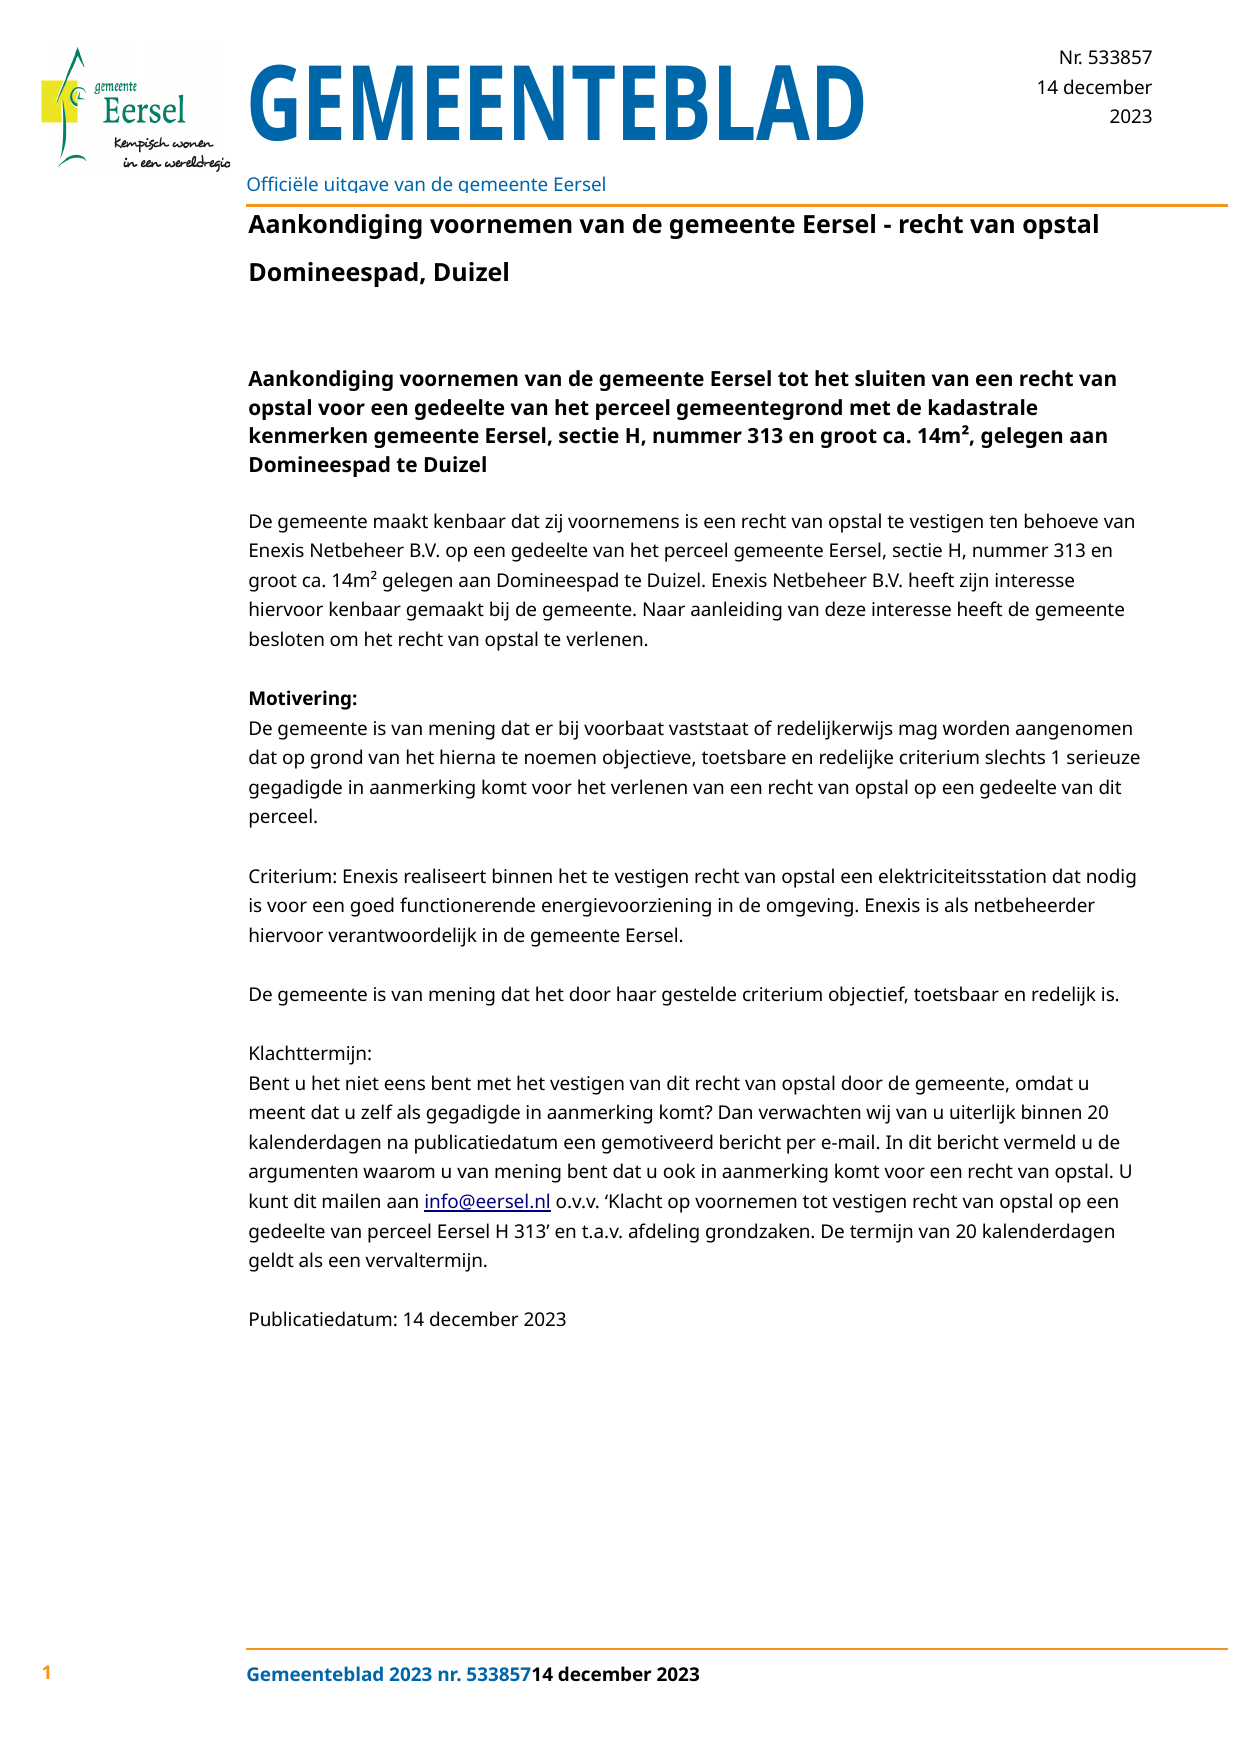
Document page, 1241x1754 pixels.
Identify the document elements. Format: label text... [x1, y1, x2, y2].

text Aankondiging voornemen van de gemeente Eersel tot het sluiten van een recht van opstal voor een gedeelte van het perceel gemeentegrond met de kadastrale kenmerken gemeente Eersel, sectie H, nummer 313 en groot ca. 14m², gelegen aan Domineespad te Duizel [248, 364, 1152, 478]
text Klachttermijn: [248, 1040, 1152, 1066]
text Criterium: Enexis realiseert binnen het te vestigen recht van opstal een elektriciteitsstation dat nodig is voor een goed functionerende energievoorziening in de omgeving. Enexis is als netbeheerder hiervoor verantwoordelijk in de gemeente Eersel. [248, 863, 1152, 948]
text De gemeente is van mening dat er bij voorbaat vaststaat of redelijkerwijs mag worden aangenomen dat op grond van het hierna te noemen objectieve, toetsbare en redelijke criterium slechts 1 serieuze gegadigde in aanmerking komt voor het verlenen van een recht van opstal op een gedeelte van dit perceel. [248, 715, 1152, 829]
text De gemeente is van mening dat het door haar gestelde criterium objectief, toetsbaar en redelijk is. [248, 981, 1152, 1007]
text Bent u het niet eens bent met het vestigen van dit recht van opstal door de gemeente, omdat u meent dat u zelf als gegadigde in aanmerking komt? Dan verwachten wij van u uiterlijk binnen 20 kalenderdagen na publicatiedatum een gemotiveerd bericht per e-mail. In dit bericht vermeld u de argumenten waarom u van mening bent dat u ook in aanmerking komt voor een recht van opstal. U kunt dit mailen aan info@eersel.nl o.v.v. ‘Klacht op voornemen tot vestigen recht van opstal op een gedeelte van perceel Eersel H 313’ en t.a.v. afdeling grondzaken. De termijn van 20 kalenderdagen geldt als een vervaltermijn. [248, 1070, 1152, 1273]
text Motivering: [248, 685, 1152, 711]
text Aankondiging voornemen van de gemeente Eersel - recht van opstal Domineespad, Duizel [248, 207, 1152, 288]
text De gemeente maakt kenbaar dat zij voornemens is een recht van opstal te vestigen ten behoeve van Enexis Netbeheer B.V. op een gedeelte van het perceel gemeente Eersel, sectie H, nummer 313 en groot ca. 14m² gelegen aan Domineespad te Duizel. Enexis Netbeheer B.V. heeft zijn interesse hiervoor kenbaar gemaakt bij de gemeente. Naar aanleiding van deze interesse heeft de gemeente besloten om het recht van opstal te verlenen. [248, 508, 1152, 652]
picture [41, 47, 231, 172]
text Publicatiedatum: 14 december 2023 [248, 1307, 1152, 1332]
